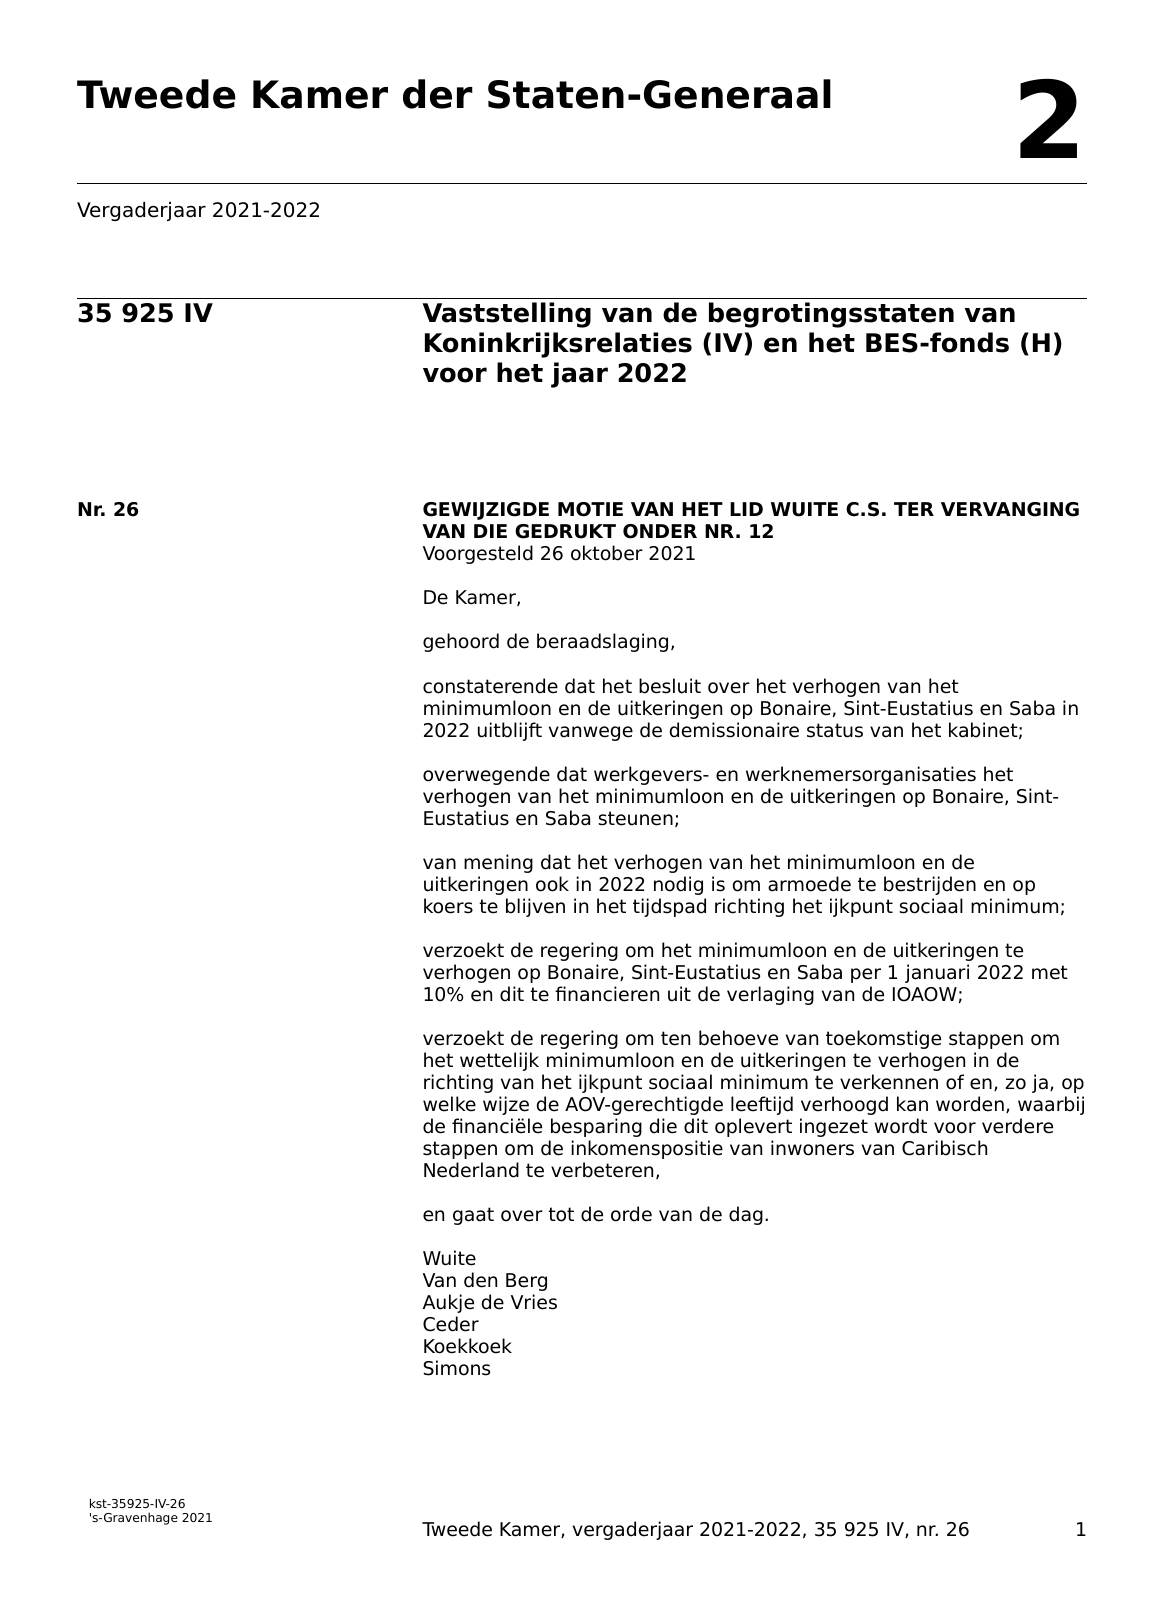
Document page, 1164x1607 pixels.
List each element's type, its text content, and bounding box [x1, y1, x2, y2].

text kst-35925-IV-26 [88, 1497, 323, 1511]
text gehoord de beraadslaging, [422, 631, 1087, 653]
table_header 2 [886, 59, 1087, 183]
text en gaat over tot de orde van de dag. [422, 1204, 1087, 1226]
text constaterende dat het besluit over het verhogen van het minimumloon en de uitkeringen op Bonaire, Sint-Eustatius en Saba in 2022 uitblijft vanwege de demissionaire status van het kabinet; [422, 676, 1087, 741]
text De Kamer, [422, 587, 1087, 609]
text Simons [422, 1358, 1087, 1380]
text Ceder [422, 1314, 1087, 1336]
subtitle Nr. 26 GEWIJZIGDE MOTIE VAN HET LID WUITE C.S. TER VERVANGING VAN DIE GEDRUKT ONDER NR. 12 [77, 499, 1087, 543]
text overwegende dat werkgevers- en werknemersorganisaties het verhogen van het minimumloon en de uitkeringen op Bonaire, Sint-Eustatius en Saba steunen; [422, 764, 1087, 829]
text Koekkoek [422, 1336, 1087, 1358]
table_header Tweede Kamer der Staten-Generaal [77, 59, 886, 183]
text Van den Berg [422, 1270, 1087, 1292]
text van mening dat het verhogen van het minimumloon en de uitkeringen ook in 2022 nodig is om armoede te bestrijden en op koers te blijven in het tijdspad richting het ijkpunt sociaal minimum; [422, 852, 1087, 918]
text Wuite [422, 1248, 1087, 1270]
text Voorgesteld 26 oktober 2021 [422, 543, 1087, 565]
table_cell Vergaderjaar 2021-2022 [77, 184, 1087, 298]
text verzoekt de regering om ten behoeve van toekomstige stappen om het wettelijk minimumloon en de uitkeringen te verhogen in de richting van het ijkpunt sociaal minimum te verkennen of en, zo ja, op welke wijze de AOV-gerechtigde leeftijd verhoogd kan worden, waarbij de financiële besparing die dit oplevert ingezet wordt voor verdere stappen om de inkomenspositie van inwoners van Caribisch Nederland te verbeteren, [422, 1028, 1087, 1182]
text verzoekt de regering om het minimumloon en de uitkeringen te verhogen op Bonaire, Sint-Eustatius en Saba per 1 januari 2022 met 10% en dit te financieren uit de verlaging van de IOAOW; [422, 940, 1087, 1006]
text Aukje de Vries [422, 1292, 1087, 1314]
text 's-Gravenhage 2021 [88, 1511, 323, 1525]
subtitle 35 925 IV Vaststelling van de begrotingsstaten van Koninkrijksrelaties (IV) en het BES-fonds (H) voor het jaar 2022 [77, 299, 1087, 388]
